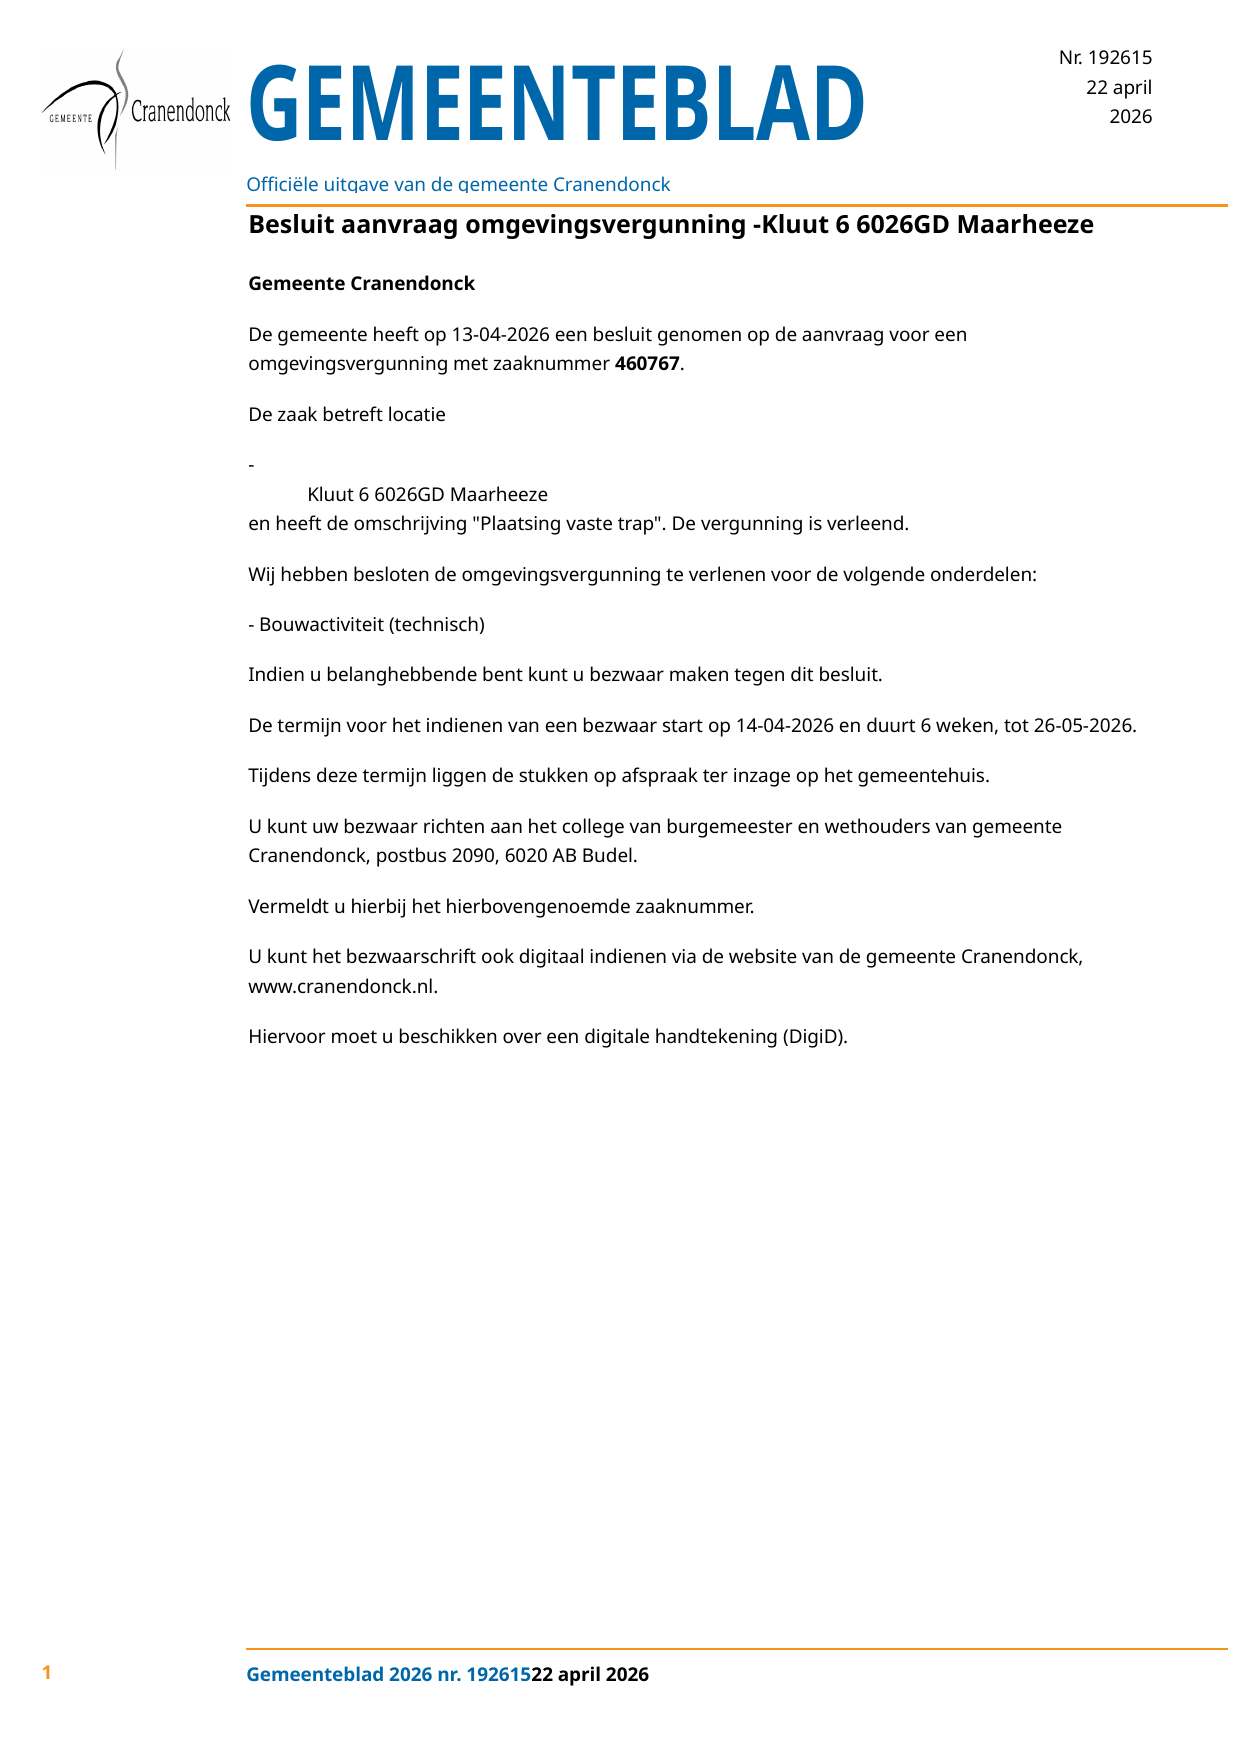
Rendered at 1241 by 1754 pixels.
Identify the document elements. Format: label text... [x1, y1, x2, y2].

text U kunt uw bezwaar richten aan het college van burgemeester en wethouders van gemeente Cranendonck, postbus 2090, 6020 AB Budel. [248, 813, 1152, 868]
text Vermeldt u hierbij het hierbovengenoemde zaaknummer. [248, 893, 1152, 918]
text De zaak betreft locatie [248, 401, 1152, 426]
text en heeft de omschrijving "Plaatsing vaste trap". De vergunning is verleend. [248, 510, 1152, 536]
list Kluut 6 6026GD Maarheeze [248, 481, 1152, 506]
picture [41, 47, 231, 172]
text Indien u belanghebbende bent kunt u bezwaar maken tegen dit besluit. [248, 662, 1152, 687]
text Wij hebben besloten de omgevingsvergunning te verlenen voor de volgende onderdelen: [248, 561, 1152, 586]
text Tijdens deze termijn liggen de stukken op afspraak ter inzage op het gemeentehuis. [248, 762, 1152, 788]
text Gemeente Cranendonck [248, 270, 1152, 296]
text U kunt het bezwaarschrift ook digitaal indienen via de website van de gemeente Cranendonck, www.cranendonck.nl. [248, 943, 1152, 998]
text De termijn voor het indienen van een bezwaar start op 14-04-2026 en duurt 6 weken, tot 26-05-2026. [248, 712, 1152, 738]
text Hiervoor moet u beschikken over een digitale handtekening (DigiD). [248, 1023, 1152, 1049]
text Besluit aanvraag omgevingsvergunning -Kluut 6 6026GD Maarheeze [248, 207, 1152, 241]
text - Bouwactiviteit (technisch) [248, 611, 1152, 637]
text De gemeente heeft op 13-04-2026 een besluit genomen op de aanvraag voor een omgevingsvergunning met zaaknummer 460767. [248, 321, 1152, 376]
